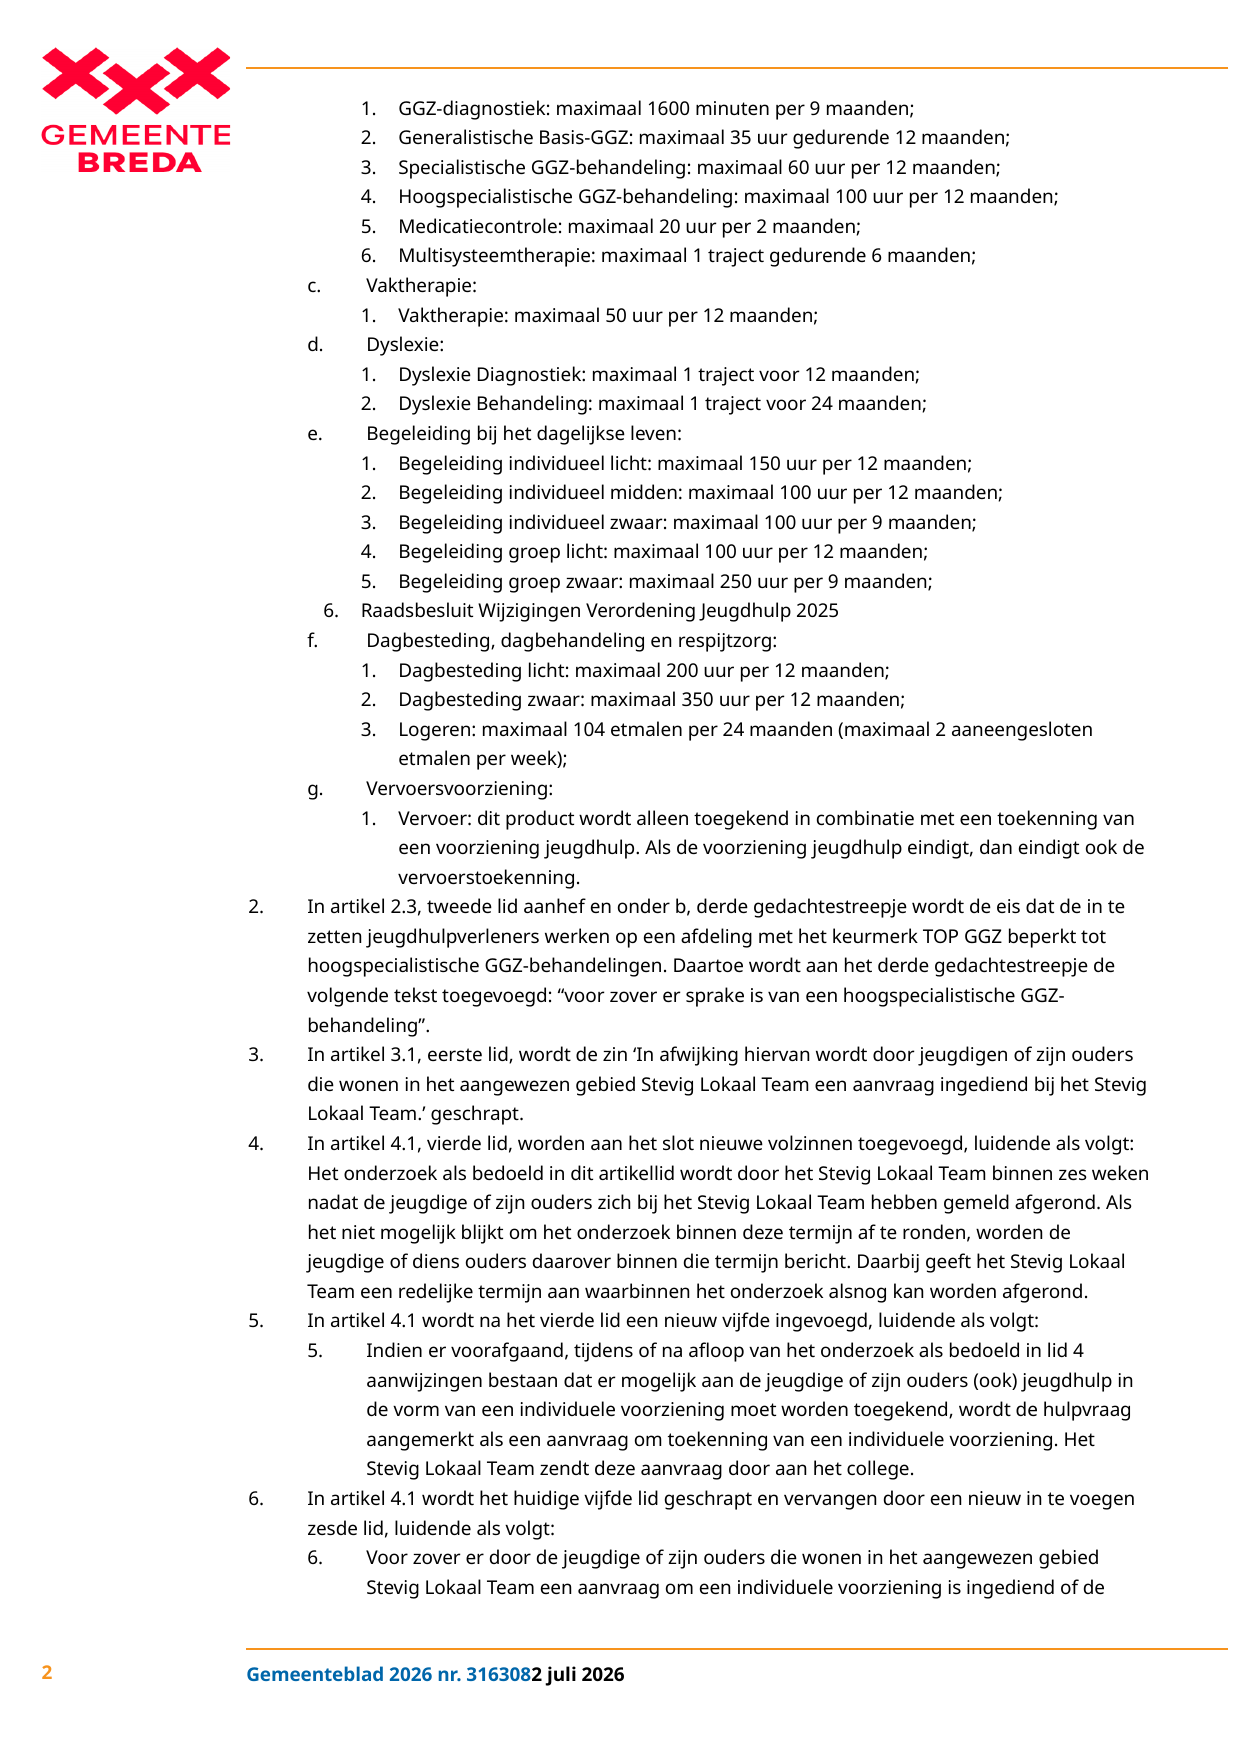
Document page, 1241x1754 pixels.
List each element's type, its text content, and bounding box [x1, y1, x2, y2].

list In artikel 3.1, eerste lid, wordt de zin ‘In afwijking hiervan wordt door jeugdigen of zijn ouders die wonen in het aangewezen gebied Stevig Lokaal Team een aanvraag ingediend bij het Stevig Lokaal Team.’ geschrapt. [248, 1041, 1152, 1126]
list Indien er voorafgaand, tijdens of na afloop van het onderzoek als bedoeld in lid 4 aanwijzingen bestaan dat er mogelijk aan de jeugdige of zijn ouders (ook) jeugdhulp in de vorm van een individuele voorziening moet worden toegekend, wordt de hulpvraag aangemerkt als een aanvraag om toekenning van een individuele voorziening. Het Stevig Lokaal Team zendt deze aanvraag door aan het college. [307, 1337, 1152, 1481]
list Raadsbesluit Wijzigingen Verordening Jeugdhulp 2025 [323, 598, 1152, 623]
list Begeleiding groep zwaar: maximaal 250 uur per 9 maanden; [361, 568, 1152, 594]
list Begeleiding individueel licht: maximaal 150 uur per 12 maanden; [361, 450, 1152, 476]
list Dagbesteding, dagbehandeling en respijtzorg: [307, 627, 1152, 653]
list Specialistische GGZ-behandeling: maximaal 60 uur per 12 maanden; [361, 154, 1152, 180]
list Generalistische Basis-GGZ: maximaal 35 uur gedurende 12 maanden; [361, 124, 1152, 150]
list Multisysteemtherapie: maximaal 1 traject gedurende 6 maanden; [361, 243, 1152, 268]
list In artikel 4.1 wordt het huidige vijfde lid geschrapt en vervangen door een nieuw in te voegen zesde lid, luidende als volgt: [248, 1485, 1152, 1541]
list Begeleiding groep licht: maximaal 100 uur per 12 maanden; [361, 538, 1152, 564]
list Hoogspecialistische GGZ-behandeling: maximaal 100 uur per 12 maanden; [361, 183, 1152, 209]
list Vaktherapie: maximaal 50 uur per 12 maanden; [361, 302, 1152, 328]
list Begeleiding individueel zwaar: maximaal 100 uur per 9 maanden; [361, 509, 1152, 535]
list Dagbesteding zwaar: maximaal 350 uur per 12 maanden; [361, 686, 1152, 712]
list Dagbesteding licht: maximaal 200 uur per 12 maanden; [361, 657, 1152, 683]
list Vervoersvoorziening: [307, 775, 1152, 801]
list Voor zover er door de jeugdige of zijn ouders die wonen in het aangewezen gebied Stevig Lokaal Team een aanvraag om een individuele voorziening is ingediend of de [307, 1544, 1152, 1600]
list In artikel 4.1, vierde lid, worden aan het slot nieuwe volzinnen toegevoegd, luidende als volgt: [248, 1130, 1152, 1156]
list Het onderzoek als bedoeld in dit artikellid wordt door het Stevig Lokaal Team binnen zes weken nadat de jeugdige of zijn ouders zich bij het Stevig Lokaal Team hebben gemeld afgerond. Als het niet mogelijk blijkt om het onderzoek binnen deze termijn af te ronden, worden de jeugdige of diens ouders daarover binnen die termijn bericht. Daarbij geeft het Stevig Lokaal Team een redelijke termijn aan waarbinnen het onderzoek alsnog kan worden afgerond. [248, 1160, 1152, 1304]
list Vervoer: dit product wordt alleen toegekend in combinatie met een toekenning van een voorziening jeugdhulp. Als de voorziening jeugdhulp eindigt, dan eindigt ook de vervoerstoekenning. [361, 805, 1152, 890]
list Vaktherapie: [307, 272, 1152, 298]
list Medicatiecontrole: maximaal 20 uur per 2 maanden; [361, 213, 1152, 239]
list Begeleiding individueel midden: maximaal 100 uur per 12 maanden; [361, 479, 1152, 505]
list In artikel 4.1 wordt na het vierde lid een nieuw vijfde ingevoegd, luidende als volgt: [248, 1308, 1152, 1333]
list Dyslexie Behandeling: maximaal 1 traject voor 24 maanden; [361, 391, 1152, 416]
list Dyslexie: [307, 331, 1152, 357]
list Dyslexie Diagnostiek: maximaal 1 traject voor 12 maanden; [361, 361, 1152, 387]
list In artikel 2.3, tweede lid aanhef en onder b, derde gedachtestreepje wordt de eis dat de in te zetten jeugdhulpverleners werken op een afdeling met het keurmerk TOP GGZ beperkt tot hoogspecialistische GGZ-behandelingen. Daartoe wordt aan het derde gedachtestreepje de volgende tekst toegevoegd: “voor zover er sprake is van een hoogspecialistische GGZ-behandeling”. [248, 893, 1152, 1038]
list GGZ-diagnostiek: maximaal 1600 minuten per 9 maanden; [361, 95, 1152, 121]
list Logeren: maximaal 104 etmalen per 24 maanden (maximaal 2 aaneengesloten etmalen per week); [361, 716, 1152, 771]
list Begeleiding bij het dagelijkse leven: [307, 420, 1152, 446]
picture [41, 47, 231, 172]
